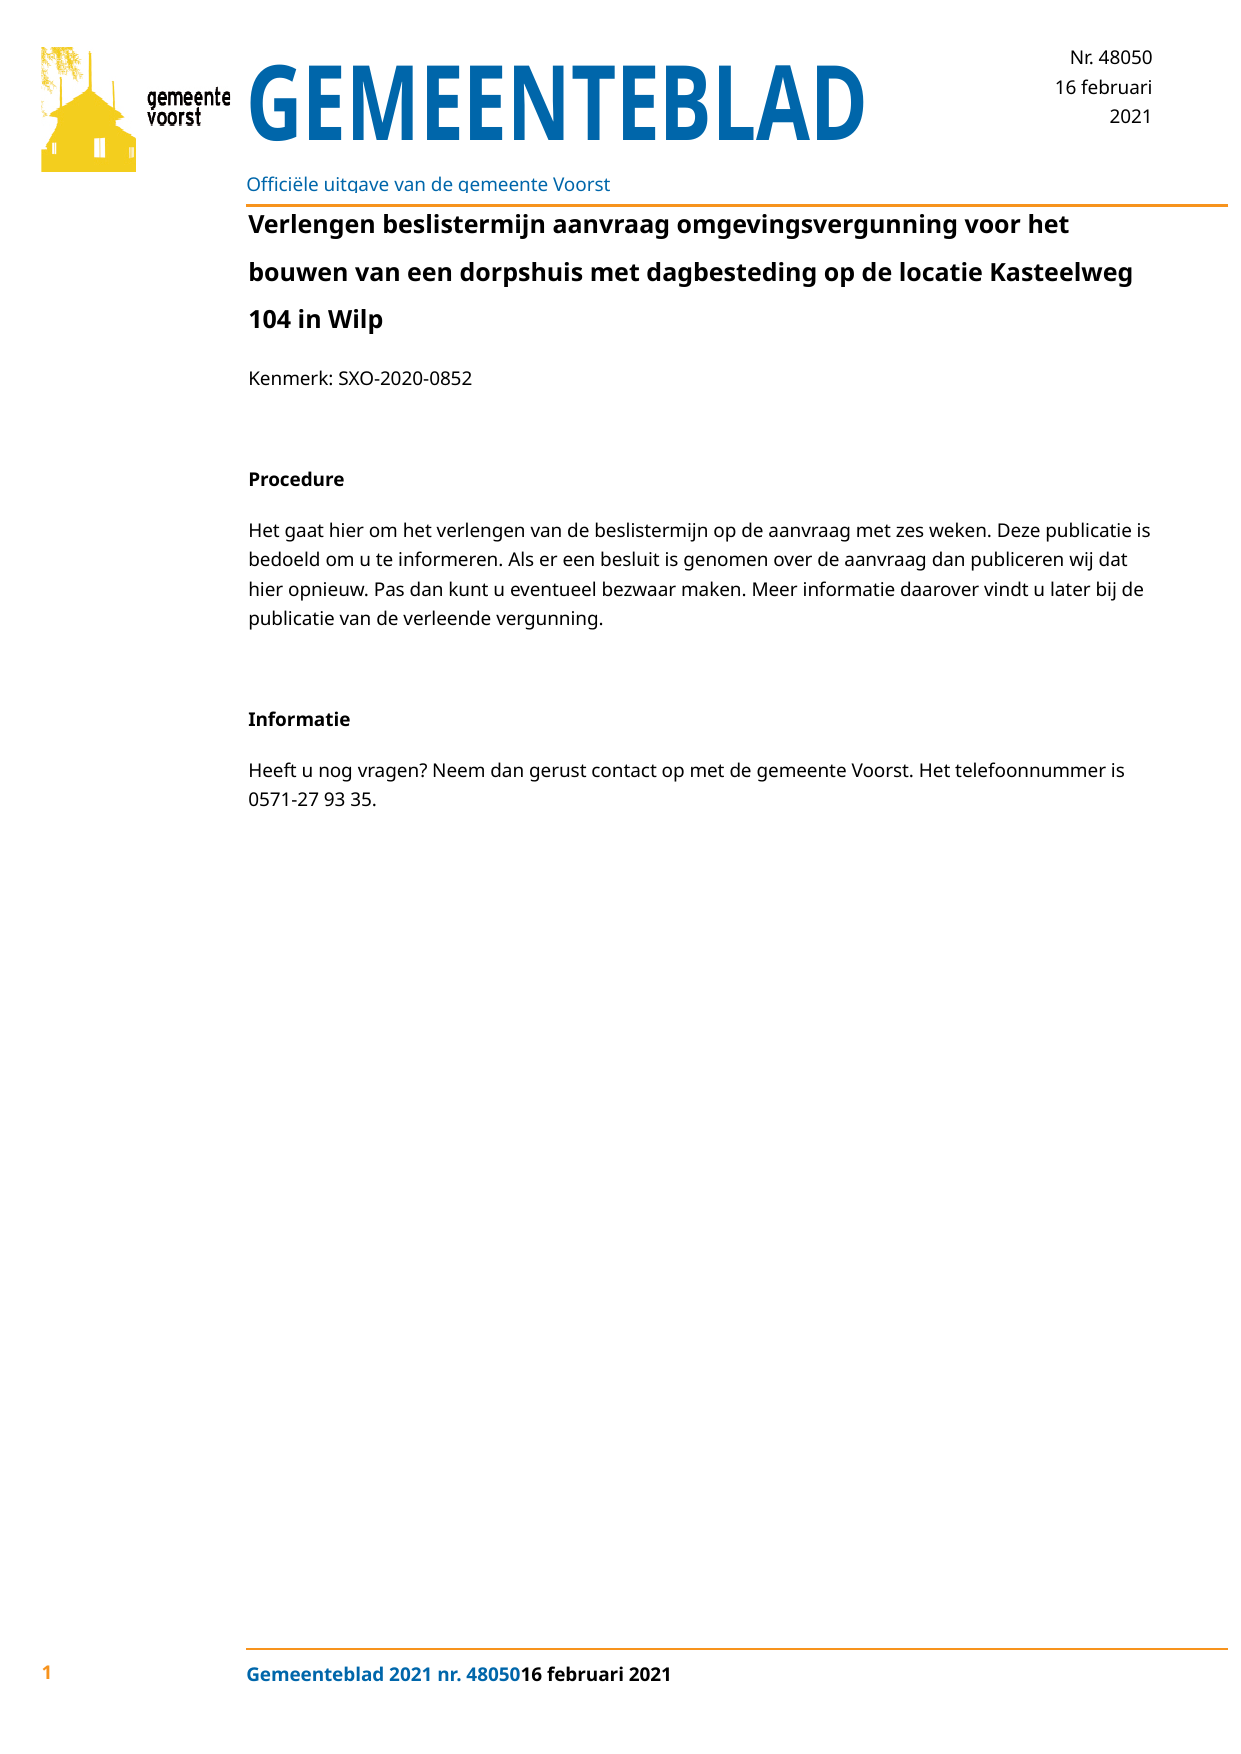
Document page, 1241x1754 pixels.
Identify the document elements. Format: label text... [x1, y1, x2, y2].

text Het gaat hier om het verlengen van de beslistermijn op de aanvraag met zes weken. Deze publicatie is bedoeld om u te informeren. Als er een besluit is genomen over de aanvraag dan publiceren wij dat hier opnieuw. Pas dan kunt u eventueel bezwaar maken. Meer informatie daarover vindt u later bij de publicatie van de verleende vergunning. [248, 517, 1152, 631]
picture [41, 47, 231, 172]
text Heeft u nog vragen? Neem dan gerust contact op met de gemeente Voorst. Het telefoonnummer is 0571-27 93 35. [248, 757, 1152, 812]
text Procedure [248, 466, 1152, 492]
text Informatie [248, 706, 1152, 732]
text Verlengen beslistermijn aanvraag omgevingsvergunning voor het bouwen van een dorpshuis met dagbesteding op de locatie Kasteelweg 104 in Wilp [248, 207, 1152, 336]
text Kenmerk: SXO-2020-0852 [248, 366, 1152, 391]
